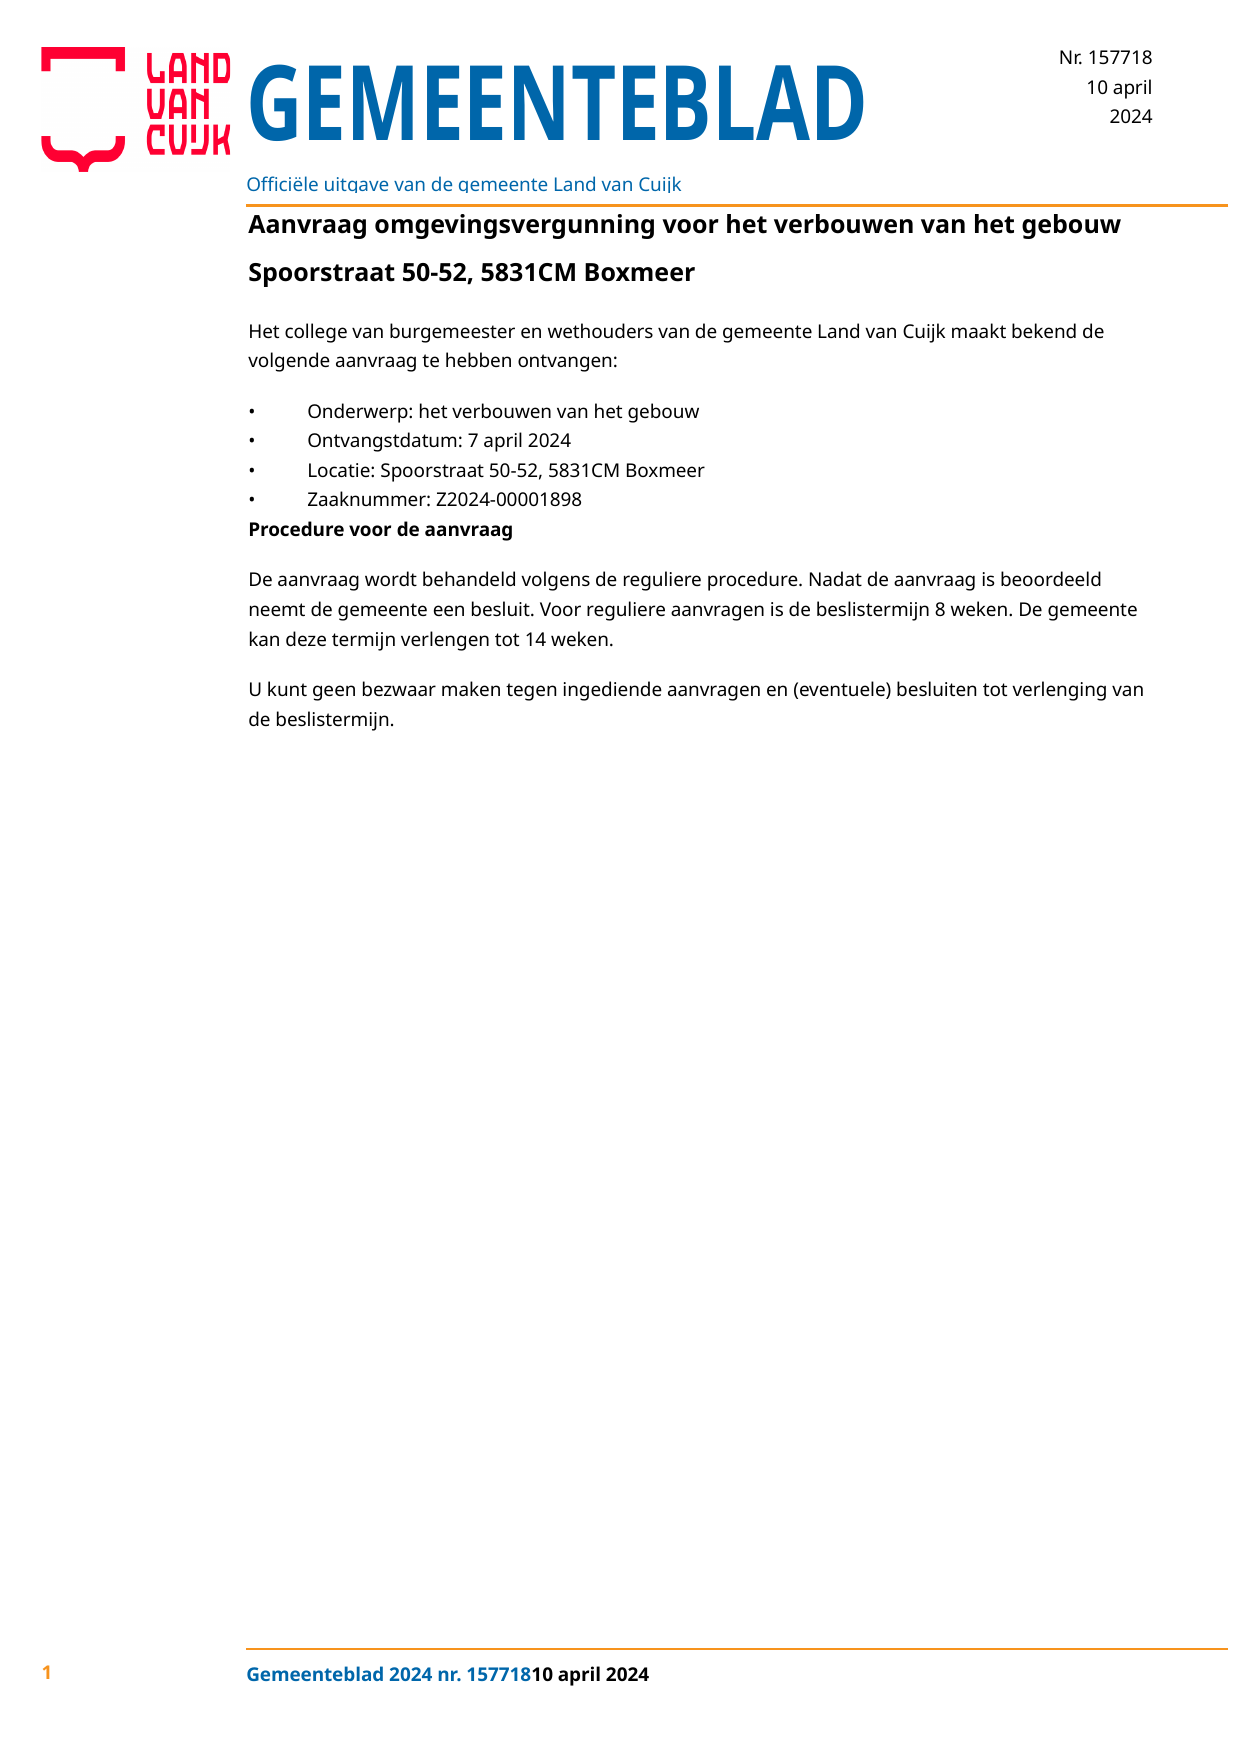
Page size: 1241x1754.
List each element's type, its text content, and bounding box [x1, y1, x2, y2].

list Ontvangstdatum: 7 april 2024 [248, 427, 1152, 453]
text De aanvraag wordt behandeld volgens de reguliere procedure. Nadat de aanvraag is beoordeeld neemt de gemeente een besluit. Voor reguliere aanvragen is de beslistermijn 8 weken. De gemeente kan deze termijn verlengen tot 14 weken. [248, 567, 1152, 652]
text Het college van burgemeester en wethouders van de gemeente Land van Cuijk maakt bekend de volgende aanvraag te hebben ontvangen: [248, 318, 1152, 373]
list Onderwerp: het verbouwen van het gebouw [248, 398, 1152, 424]
text U kunt geen bezwaar maken tegen ingediende aanvragen en (eventuele) besluiten tot verlenging van de beslistermijn. [248, 676, 1152, 732]
picture [41, 47, 231, 172]
text Aanvraag omgevingsvergunning voor het verbouwen van het gebouw Spoorstraat 50-52, 5831CM Boxmeer [248, 207, 1152, 288]
list Zaaknummer: Z2024-00001898 [248, 487, 1152, 512]
list Locatie: Spoorstraat 50-52, 5831CM Boxmeer [248, 457, 1152, 483]
text Procedure voor de aanvraag [248, 516, 1152, 542]
